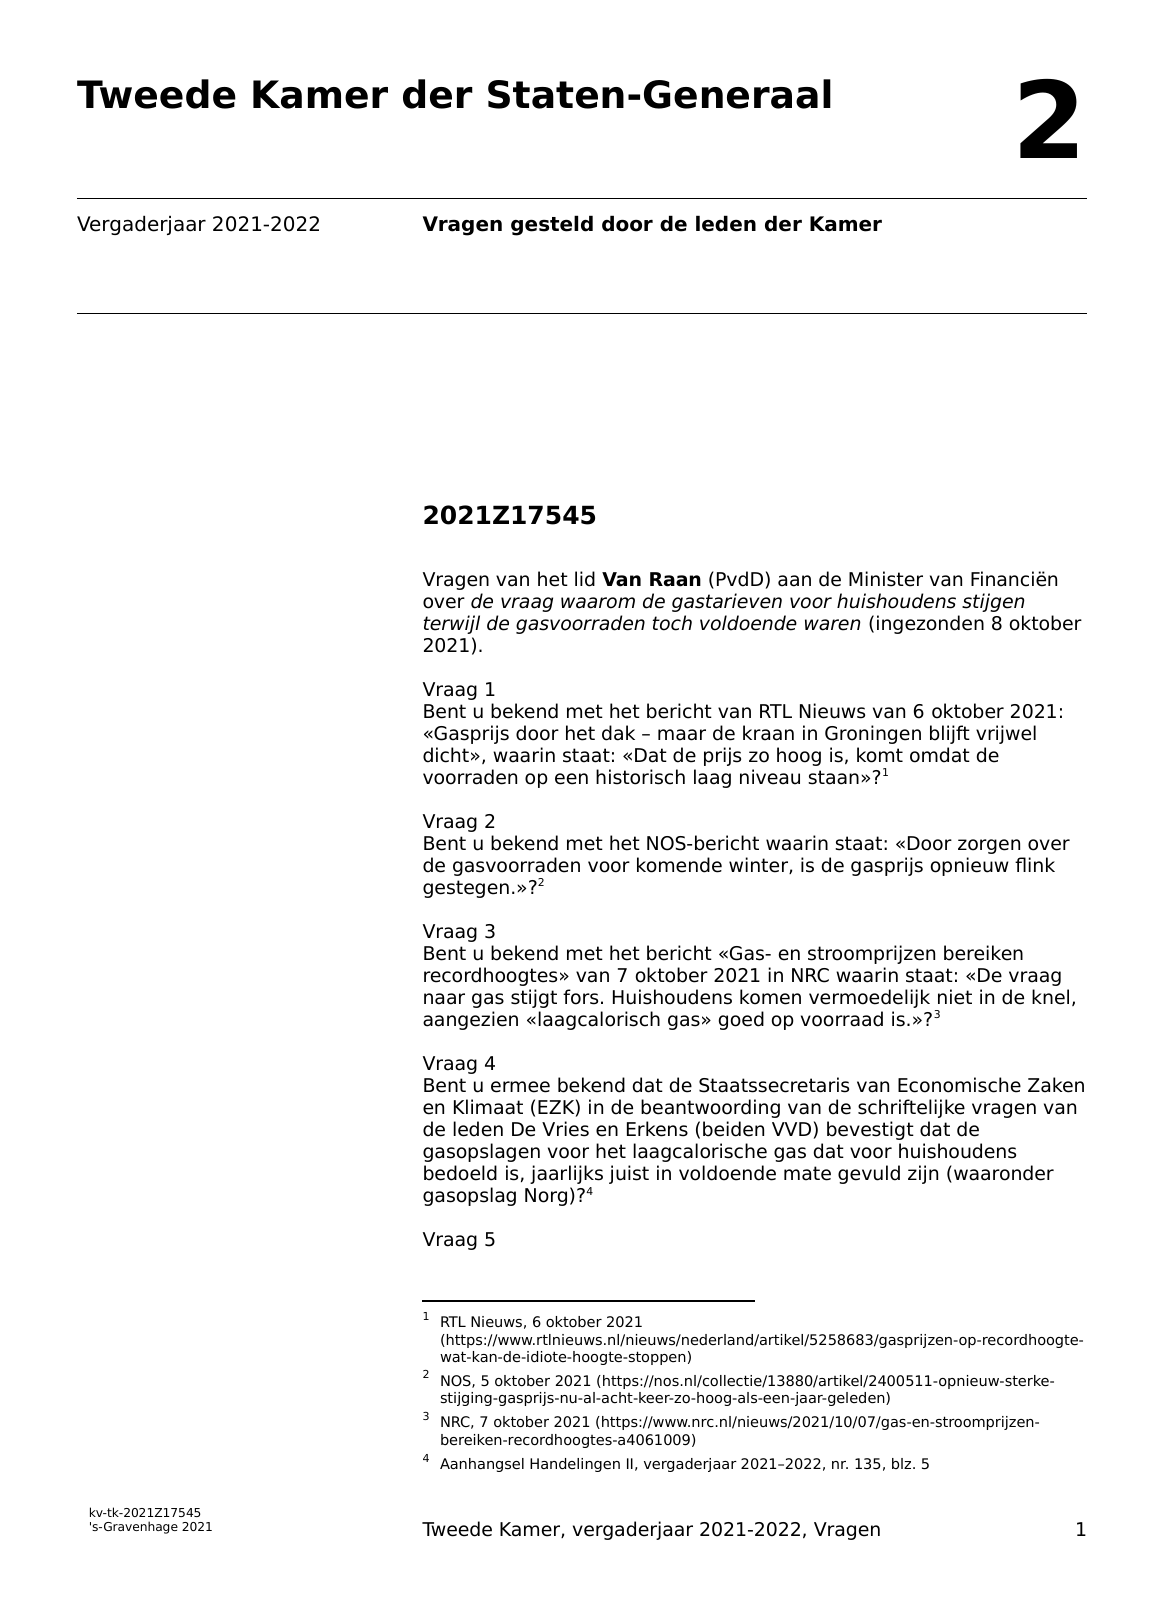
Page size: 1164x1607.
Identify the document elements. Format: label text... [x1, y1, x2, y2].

text Bent u bekend met het bericht «Gas- en stroomprijzen bereiken recordhoogtes» van 7 oktober 2021 in NRC waarin staat: «De vraag naar gas stijgt fors. Huishoudens komen vermoedelijk niet in de knel, aangezien «laagcalorisch gas» goed op voorraad is.»? [422, 943, 1087, 1031]
table_header Tweede Kamer der Staten-Generaal [77, 59, 886, 198]
text 's-Gravenhage 2021 [88, 1520, 323, 1534]
text Aanhangsel Handelingen II, vergaderjaar 2021–2022, nr. 135, blz. 5 [422, 1452, 1087, 1474]
text kv-tk-2021Z17545 [88, 1506, 323, 1520]
text Vraag 4 [422, 1053, 1087, 1075]
text Vragen van het lid Van Raan (PvdD) aan de Minister van Financiën over de vraag waarom de gastarieven voor huishoudens stijgen terwijl de gasvoorraden toch voldoende waren (ingezonden 8 oktober 2021). [422, 569, 1087, 657]
text NOS, 5 oktober 2021 (https://nos.nl/collectie/13880/artikel/2400511-opnieuw-sterke-stijging-gasprijs-nu-al-acht-keer-zo-hoog-als-een-jaar-geleden) [422, 1368, 1087, 1407]
text Vraag 5 [422, 1229, 1087, 1251]
text Vraag 2 [422, 811, 1087, 833]
text 2021Z17545 [422, 501, 1087, 531]
table_header 2 [886, 59, 1087, 198]
text Vraag 1 [422, 679, 1087, 701]
text RTL Nieuws, 6 oktober 2021 (https://www.rtlnieuws.nl/nieuws/nederland/artikel/5258683/gasprijzen-op-recordhoogte-wat-kan-de-idiote-hoogte-stoppen) [422, 1310, 1087, 1366]
text Bent u ermee bekend dat de Staatssecretaris van Economische Zaken en Klimaat (EZK) in de beantwoording van de schriftelijke vragen van de leden De Vries en Erkens (beiden VVD) bevestigt dat de gasopslagen voor het laagcalorische gas dat voor huishoudens bedoeld is, jaarlijks juist in voldoende mate gevuld zijn (waaronder gasopslag Norg)? [422, 1075, 1087, 1207]
table_cell Vragen gesteld door de leden der Kamer [422, 199, 1087, 313]
table_cell Vergaderjaar 2021-2022 [77, 199, 422, 313]
text NRC, 7 oktober 2021 (https://www.nrc.nl/nieuws/2021/10/07/gas-en-stroomprijzen-bereiken-recordhoogtes-a4061009) [422, 1410, 1087, 1449]
text Bent u bekend met het bericht van RTL Nieuws van 6 oktober 2021: «Gasprijs door het dak – maar de kraan in Groningen blijft vrijwel dicht», waarin staat: «Dat de prijs zo hoog is, komt omdat de voorraden op een historisch laag niveau staan»? [422, 701, 1087, 789]
text Bent u bekend met het NOS-bericht waarin staat: «Door zorgen over de gasvoorraden voor komende winter, is de gasprijs opnieuw flink gestegen.»? [422, 833, 1087, 899]
text Vraag 3 [422, 921, 1087, 943]
